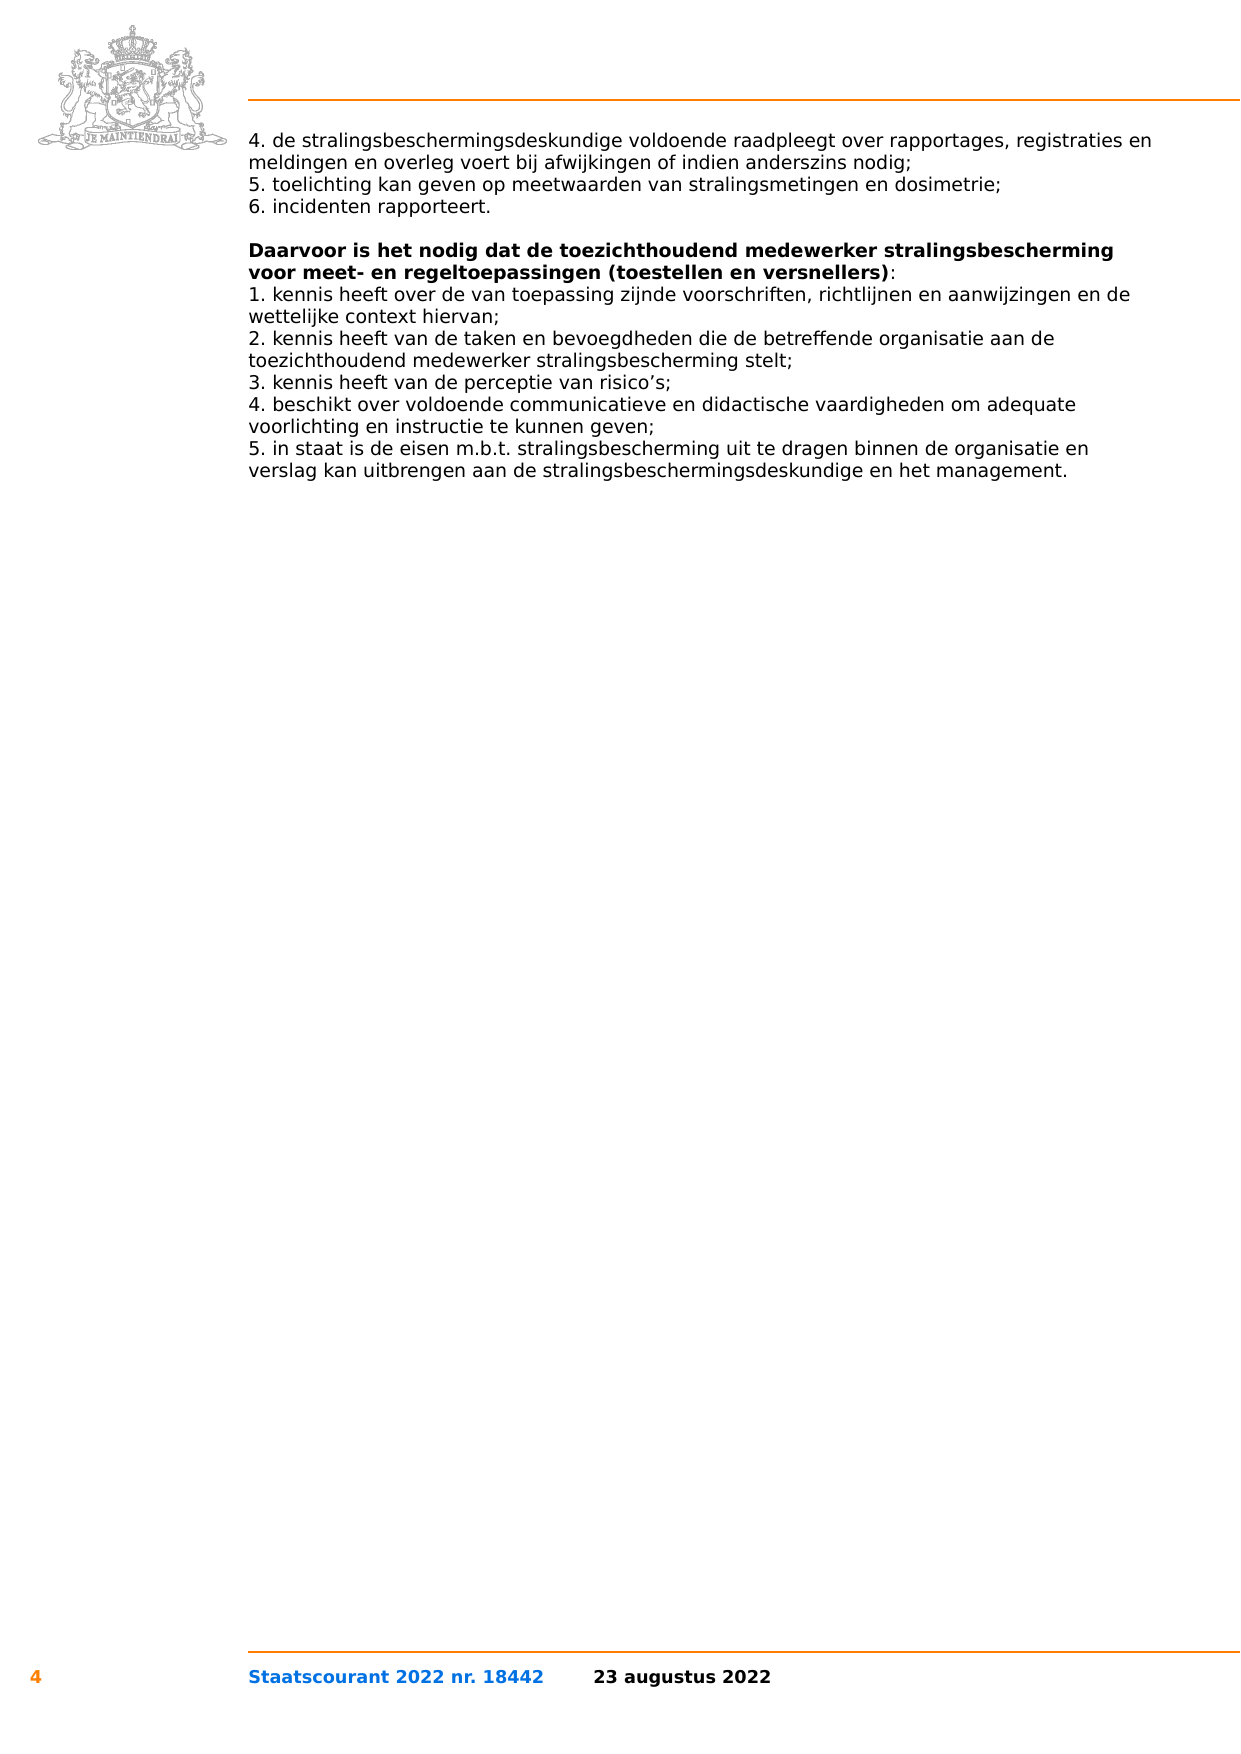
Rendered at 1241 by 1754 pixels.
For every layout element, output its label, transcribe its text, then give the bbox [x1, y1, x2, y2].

text 4. beschikt over voldoende communicatieve en didactische vaardigheden om adequate voorlichting en instructie te kunnen geven; [248, 393, 1163, 437]
text 3. kennis heeft van de perceptie van risico’s; [248, 372, 1163, 393]
text 5. toelichting kan geven op meetwaarden van stralingsmetingen en dosimetrie; [248, 174, 1163, 196]
text 4. de stralingsbeschermingsdeskundige voldoende raadpleegt over rapportages, registraties en meldingen en overleg voert bij afwijkingen of indien anderszins nodig; [248, 130, 1163, 174]
text 1. kennis heeft over de van toepassing zijnde voorschriften, richtlijnen en aanwijzingen en de wettelijke context hiervan; [248, 284, 1163, 328]
picture [38, 25, 227, 150]
text 5. in staat is de eisen m.b.t. stralingsbescherming uit te dragen binnen de organisatie en verslag kan uitbrengen aan de stralingsbeschermingsdeskundige en het management. [248, 437, 1163, 481]
text 2. kennis heeft van de taken en bevoegdheden die de betreffende organisatie aan de toezichthoudend medewerker stralingsbescherming stelt; [248, 328, 1163, 372]
text Daarvoor is het nodig dat de toezichthoudend medewerker stralingsbescherming voor meet- en regeltoepassingen (toestellen en versnellers): [248, 240, 1163, 284]
text 6. incidenten rapporteert. [248, 196, 1163, 218]
